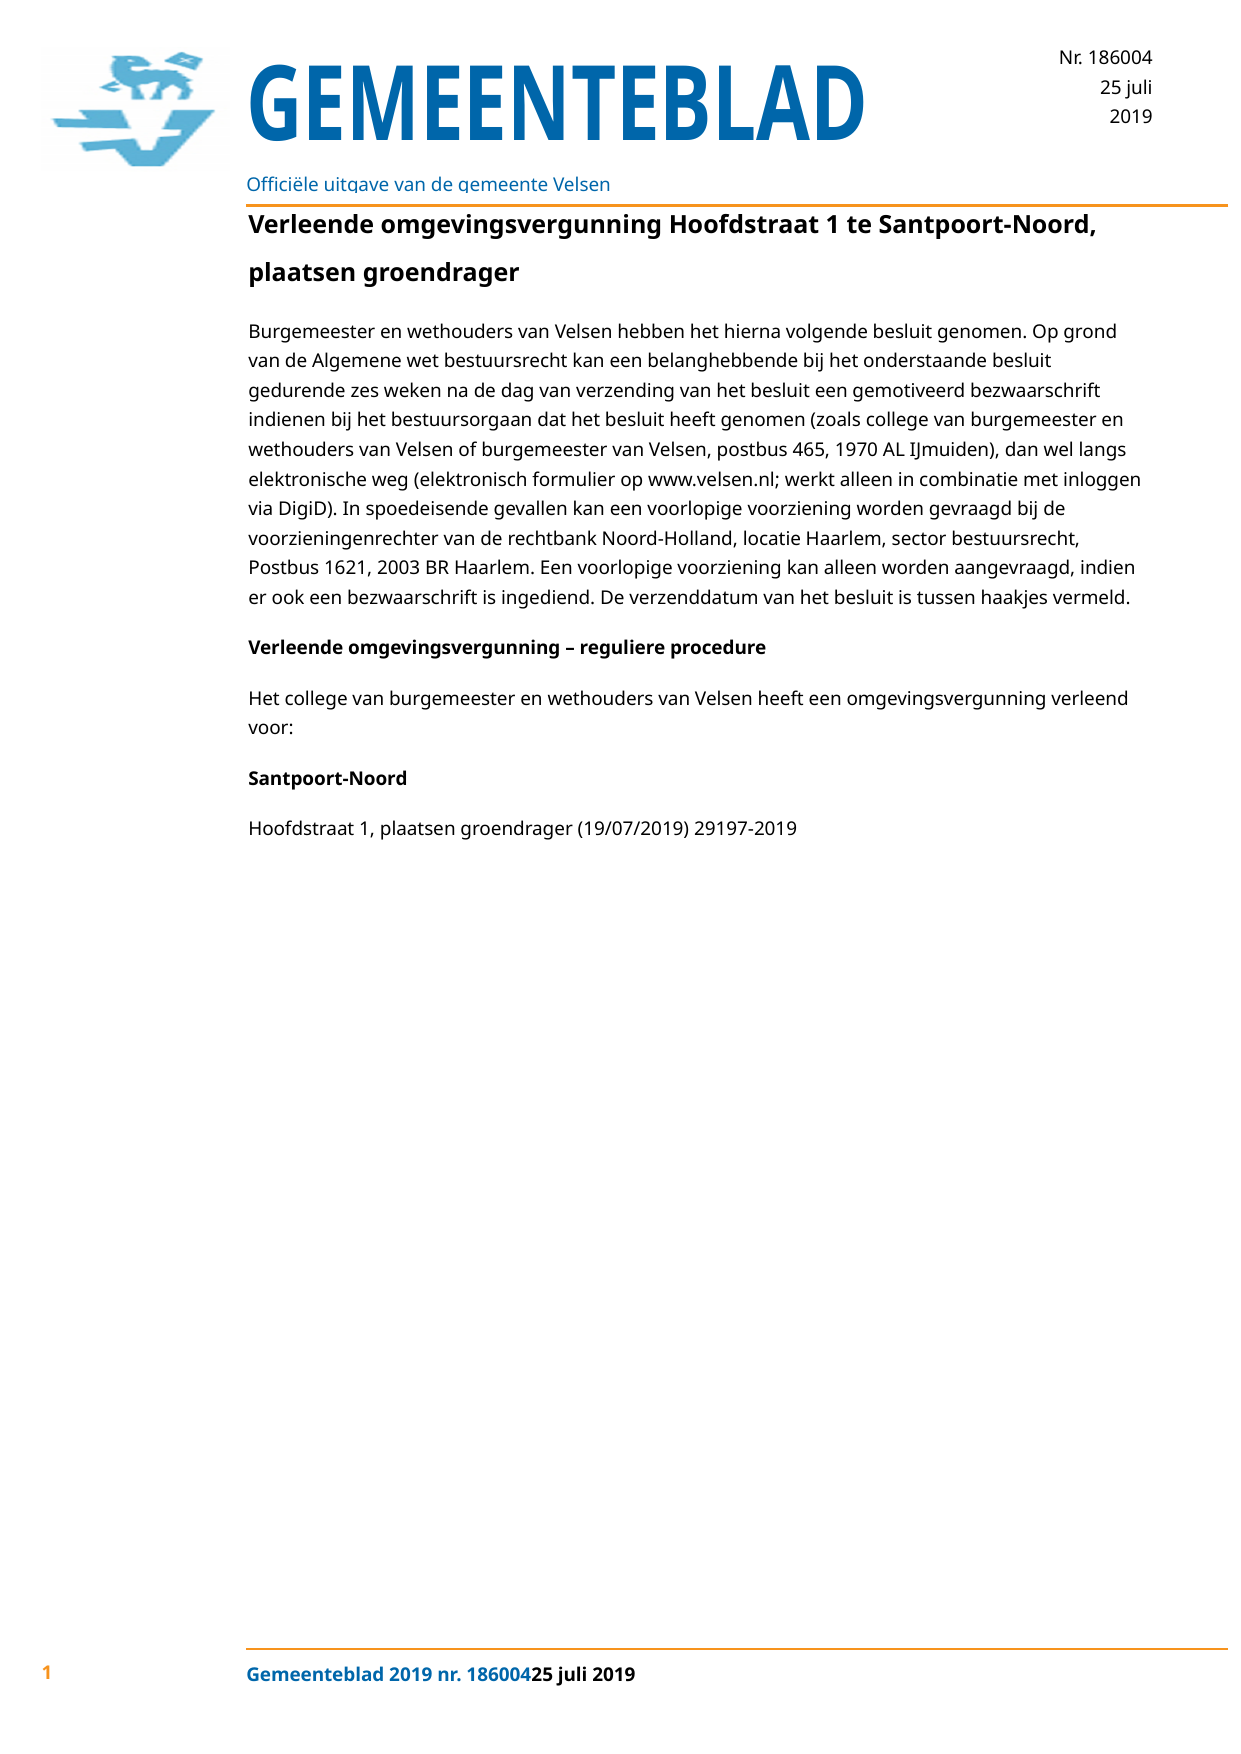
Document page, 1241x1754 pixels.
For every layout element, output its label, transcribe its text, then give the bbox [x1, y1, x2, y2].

picture [41, 47, 231, 172]
text Het college van burgemeester en wethouders van Velsen heeft een omgevingsvergunning verleend voor: [248, 685, 1152, 740]
text Burgemeester en wethouders van Velsen hebben het hierna volgende besluit genomen. Op grond van de Algemene wet bestuursrecht kan een belanghebbende bij het onderstaande besluit gedurende zes weken na de dag van verzending van het besluit een gemotiveerd bezwaarschrift indienen bij het bestuursorgaan dat het besluit heeft genomen (zoals college van burgemeester en wethouders van Velsen of burgemeester van Velsen, postbus 465, 1970 AL IJmuiden), dan wel langs elektronische weg (elektronisch formulier op www.velsen.nl; werkt alleen in combinatie met inloggen via DigiD). In spoedeisende gevallen kan een voorlopige voorziening worden gevraagd bij de voorzieningenrechter van de rechtbank Noord-Holland, locatie Haarlem, sector bestuursrecht, Postbus 1621, 2003 BR Haarlem. Een voorlopige voorziening kan alleen worden aangevraagd, indien er ook een bezwaarschrift is ingediend. De verzenddatum van het besluit is tussen haakjes vermeld. [248, 318, 1152, 610]
text Verleende omgevingsvergunning – reguliere procedure [248, 634, 1152, 660]
text Hoofdstraat 1, plaatsen groendrager (19/07/2019) 29197-2019 [248, 815, 1152, 841]
text Verleende omgevingsvergunning Hoofdstraat 1 te Santpoort-Noord, plaatsen groendrager [248, 207, 1152, 288]
text Santpoort-Noord [248, 765, 1152, 791]
